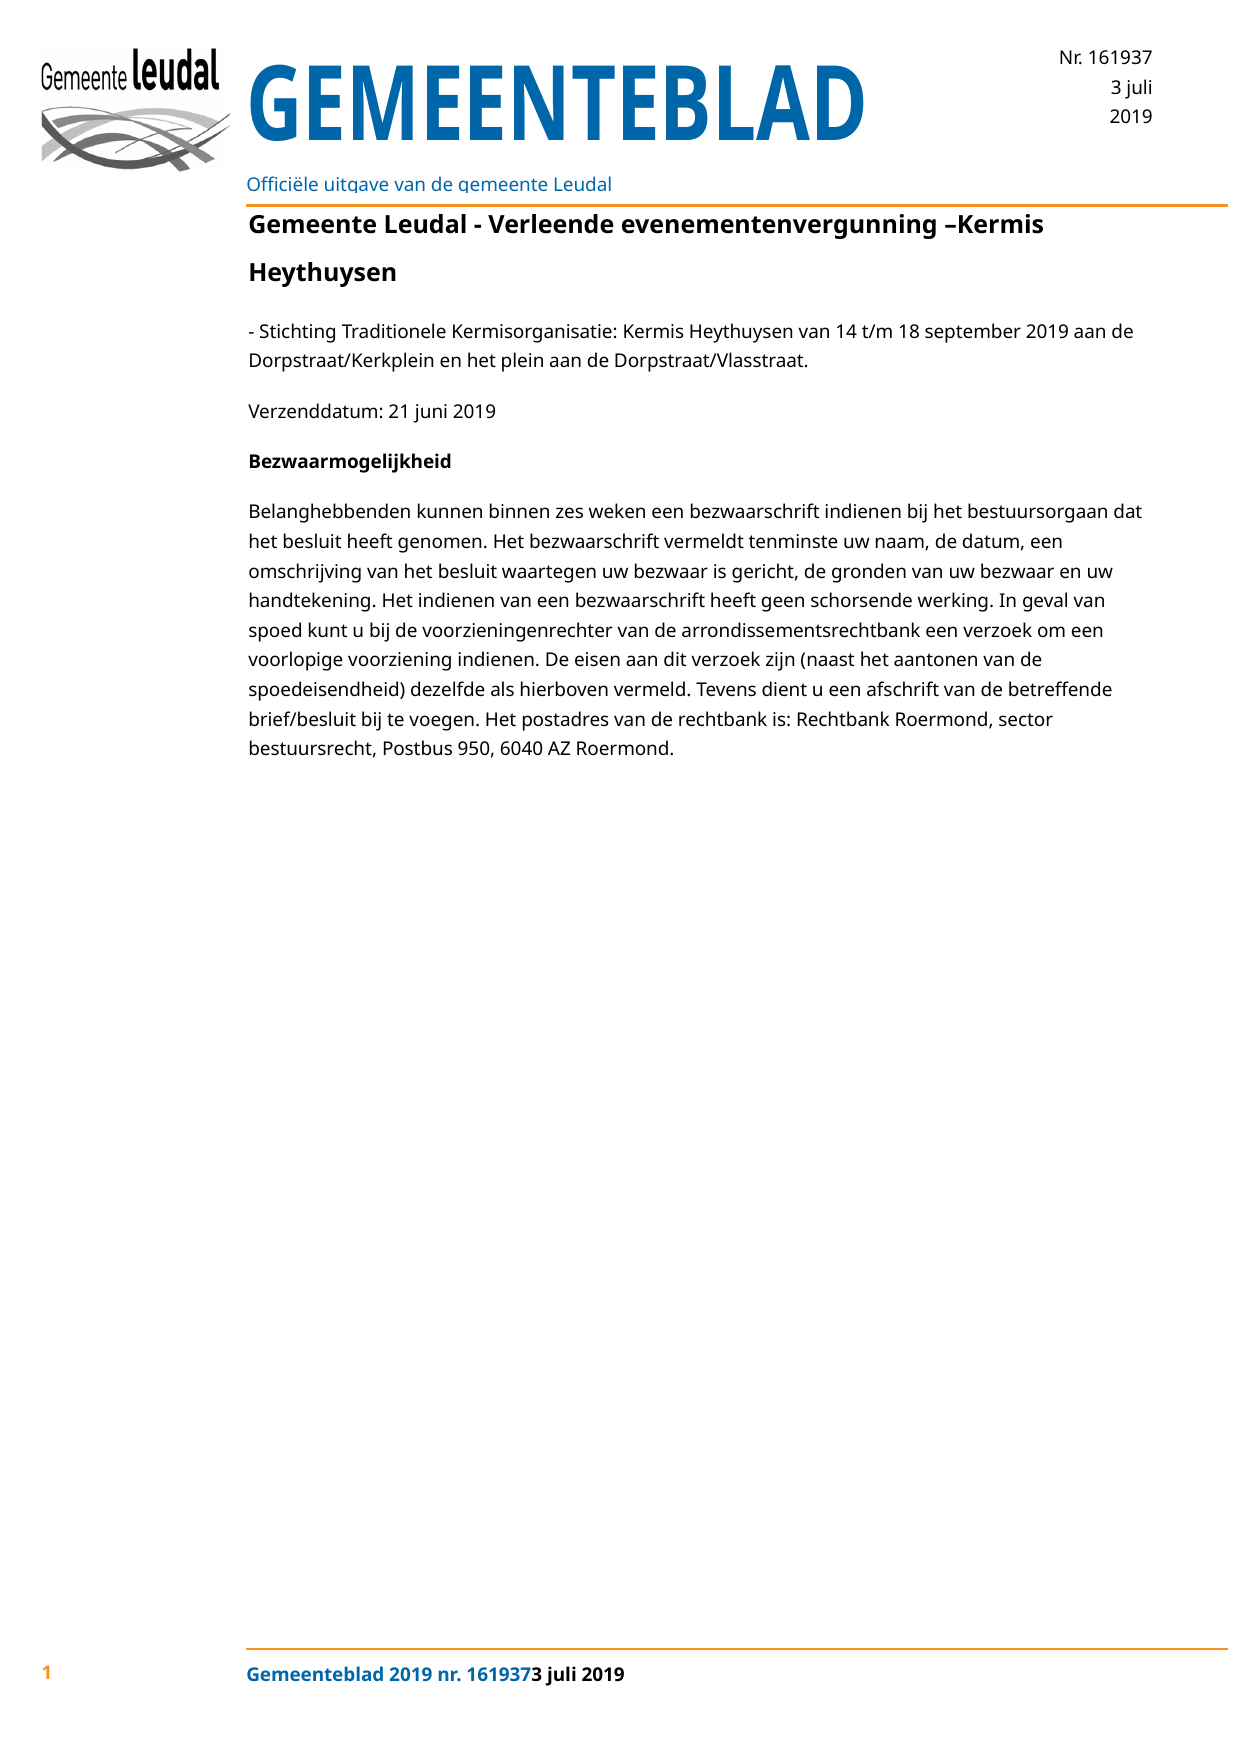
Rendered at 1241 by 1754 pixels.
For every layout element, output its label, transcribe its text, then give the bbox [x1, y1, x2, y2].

picture [41, 47, 231, 172]
text Belanghebbenden kunnen binnen zes weken een bezwaarschrift indienen bij het bestuursorgaan dat het besluit heeft genomen. Het bezwaarschrift vermeldt tenminste uw naam, de datum, een omschrijving van het besluit waartegen uw bezwaar is gericht, de gronden van uw bezwaar en uw handtekening. Het indienen van een bezwaarschrift heeft geen schorsende werking. In geval van spoed kunt u bij de voorzieningenrechter van de arrondissementsrechtbank een verzoek om een voorlopige voorziening indienen. De eisen aan dit verzoek zijn (naast het aantonen van de spoedeisendheid) dezelfde als hierboven vermeld. Tevens dient u een afschrift van de betreffende brief/besluit bij te voegen. Het postadres van de rechtbank is: Rechtbank Roermond, sector bestuursrecht, Postbus 950, 6040 AZ Roermond. [248, 499, 1152, 761]
text Bezwaarmogelijkheid [248, 448, 1152, 474]
text Verzenddatum: 21 juni 2019 [248, 398, 1152, 424]
text Gemeente Leudal - Verleende evenementenvergunning –Kermis Heythuysen [248, 207, 1152, 288]
text - Stichting Traditionele Kermisorganisatie: Kermis Heythuysen van 14 t/m 18 september 2019 aan de Dorpstraat/Kerkplein en het plein aan de Dorpstraat/Vlasstraat. [248, 318, 1152, 373]
